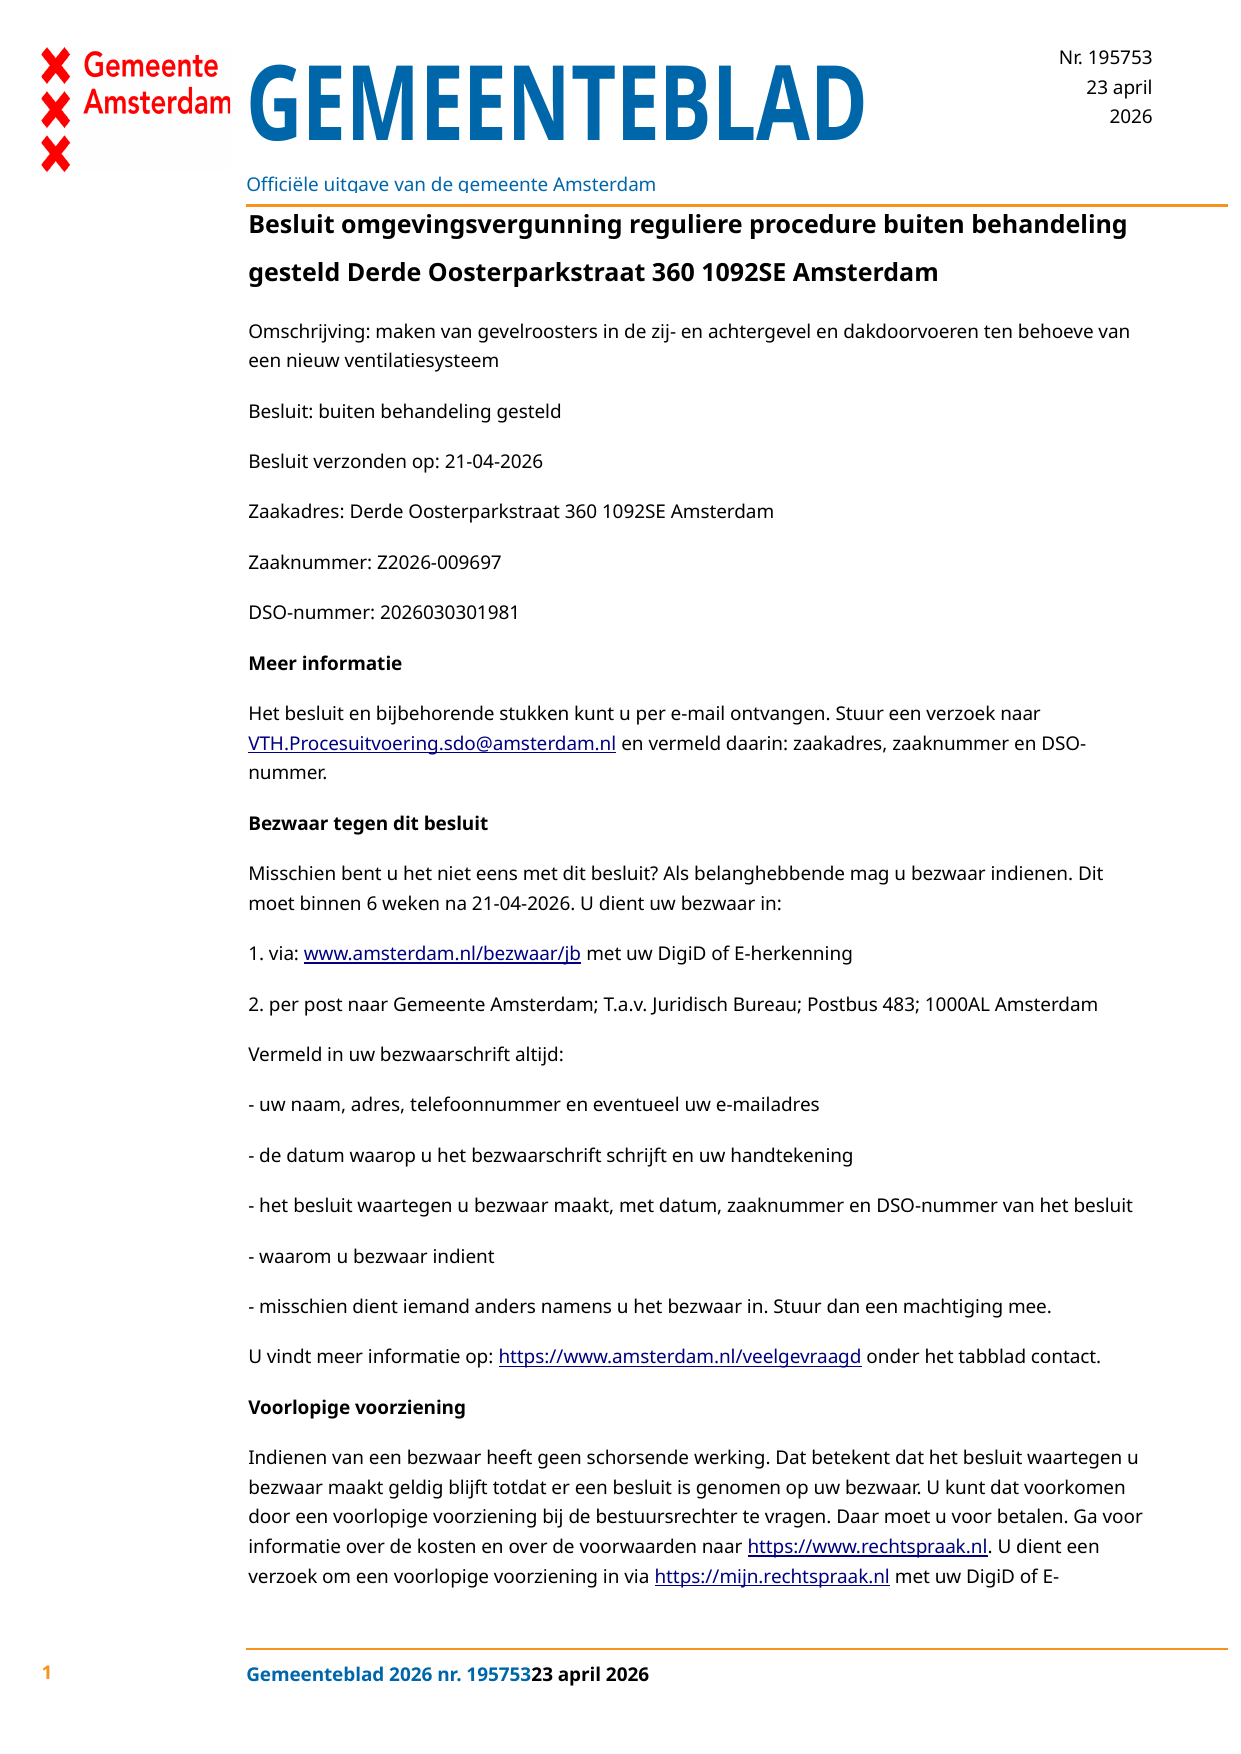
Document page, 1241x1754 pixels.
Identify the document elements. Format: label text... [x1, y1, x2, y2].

text Besluit: buiten behandeling gesteld [248, 398, 1152, 424]
text Het besluit en bijbehorende stukken kunt u per e-mail ontvangen. Stuur een verzoek naar VTH.Procesuitvoering.sdo@amsterdam.nl en vermeld daarin: zaakadres, zaaknummer en DSO-nummer. [248, 700, 1152, 785]
text Besluit verzonden op: 21-04-2026 [248, 448, 1152, 474]
text - het besluit waartegen u bezwaar maakt, met datum, zaaknummer en DSO-nummer van het besluit [248, 1192, 1152, 1218]
text Indienen van een bezwaar heeft geen schorsende werking. Dat betekent dat het besluit waartegen u bezwaar maakt geldig blijft totdat er een besluit is genomen op uw bezwaar. U kunt dat voorkomen door een voorlopige voorziening bij de bestuursrechter te vragen. Daar moet u voor betalen. Ga voor informatie over de kosten en over de voorwaarden naar https://www.rechtspraak.nl. U dient een verzoek om een voorlopige voorziening in via https://mijn.rechtspraak.nl met uw DigiD of E- [248, 1444, 1152, 1589]
text 2. per post naar Gemeente Amsterdam; T.a.v. Juridisch Bureau; Postbus 483; 1000AL Amsterdam [248, 991, 1152, 1017]
text Zaakadres: Derde Oosterparkstraat 360 1092SE Amsterdam [248, 499, 1152, 524]
text Meer informatie [248, 650, 1152, 676]
text - misschien dient iemand anders namens u het bezwaar in. Stuur dan een machtiging mee. [248, 1293, 1152, 1319]
text - waarom u bezwaar indient [248, 1243, 1152, 1269]
text - de datum waarop u het bezwaarschrift schrijft en uw handtekening [248, 1142, 1152, 1168]
picture [41, 47, 231, 172]
text 1. via: www.amsterdam.nl/bezwaar/jb met uw DigiD of E-herkenning [248, 940, 1152, 966]
text U vindt meer informatie op: https://www.amsterdam.nl/veelgevraagd onder het tabblad contact. [248, 1344, 1152, 1369]
text Besluit omgevingsvergunning reguliere procedure buiten behandeling gesteld Derde Oosterparkstraat 360 1092SE Amsterdam [248, 207, 1152, 288]
text Misschien bent u het niet eens met dit besluit? Als belanghebbende mag u bezwaar indienen. Dit moet binnen 6 weken na 21-04-2026. U dient uw bezwaar in: [248, 860, 1152, 916]
text Voorlopige voorziening [248, 1394, 1152, 1420]
text Omschrijving: maken van gevelroosters in de zij- en achtergevel en dakdoorvoeren ten behoeve van een nieuw ventilatiesysteem [248, 318, 1152, 373]
text Vermeld in uw bezwaarschrift altijd: [248, 1041, 1152, 1067]
text - uw naam, adres, telefoonnummer en eventueel uw e-mailadres [248, 1092, 1152, 1117]
text Bezwaar tegen dit besluit [248, 810, 1152, 836]
text DSO-nummer: 2026030301981 [248, 599, 1152, 625]
text Zaaknummer: Z2026-009697 [248, 549, 1152, 575]
